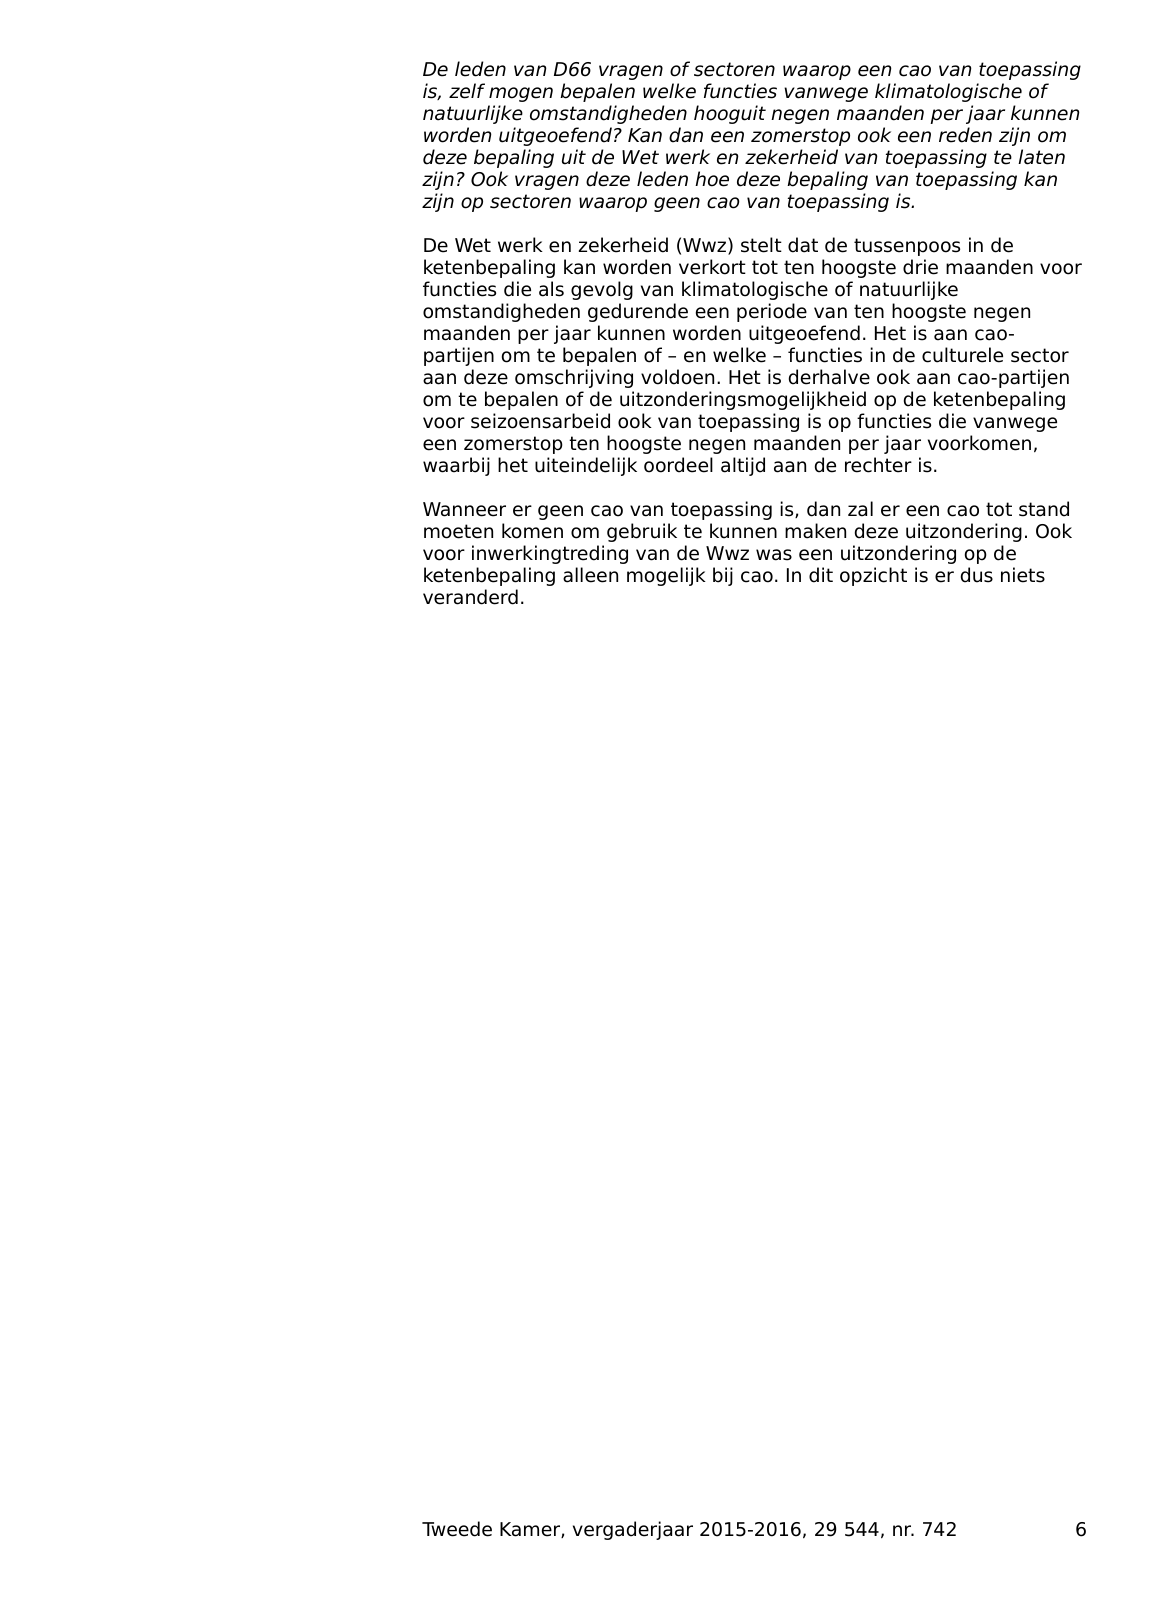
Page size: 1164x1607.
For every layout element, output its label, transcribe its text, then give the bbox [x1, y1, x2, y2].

text Wanneer er geen cao van toepassing is, dan zal er een cao tot stand moeten komen om gebruik te kunnen maken deze uitzondering. Ook voor inwerkingtreding van de Wwz was een uitzondering op de ketenbepaling alleen mogelijk bij cao. In dit opzicht is er dus niets veranderd. [422, 499, 1087, 609]
text De leden van D66 vragen of sectoren waarop een cao van toepassing is, zelf mogen bepalen welke functies vanwege klimatologische of natuurlijke omstandigheden hooguit negen maanden per jaar kunnen worden uitgeoefend? Kan dan een zomerstop ook een reden zijn om deze bepaling uit de Wet werk en zekerheid van toepassing te laten zijn? Ook vragen deze leden hoe deze bepaling van toepassing kan zijn op sectoren waarop geen cao van toepassing is. [422, 59, 1087, 213]
text De Wet werk en zekerheid (Wwz) stelt dat de tussenpoos in de ketenbepaling kan worden verkort tot ten hoogste drie maanden voor functies die als gevolg van klimatologische of natuurlijke omstandigheden gedurende een periode van ten hoogste negen maanden per jaar kunnen worden uitgeoefend. Het is aan cao-partijen om te bepalen of – en welke – functies in de culturele sector aan deze omschrijving voldoen. Het is derhalve ook aan cao-partijen om te bepalen of de uitzonderingsmogelijkheid op de ketenbepaling voor seizoensarbeid ook van toepassing is op functies die vanwege een zomerstop ten hoogste negen maanden per jaar voorkomen, waarbij het uiteindelijk oordeel altijd aan de rechter is. [422, 235, 1087, 477]
